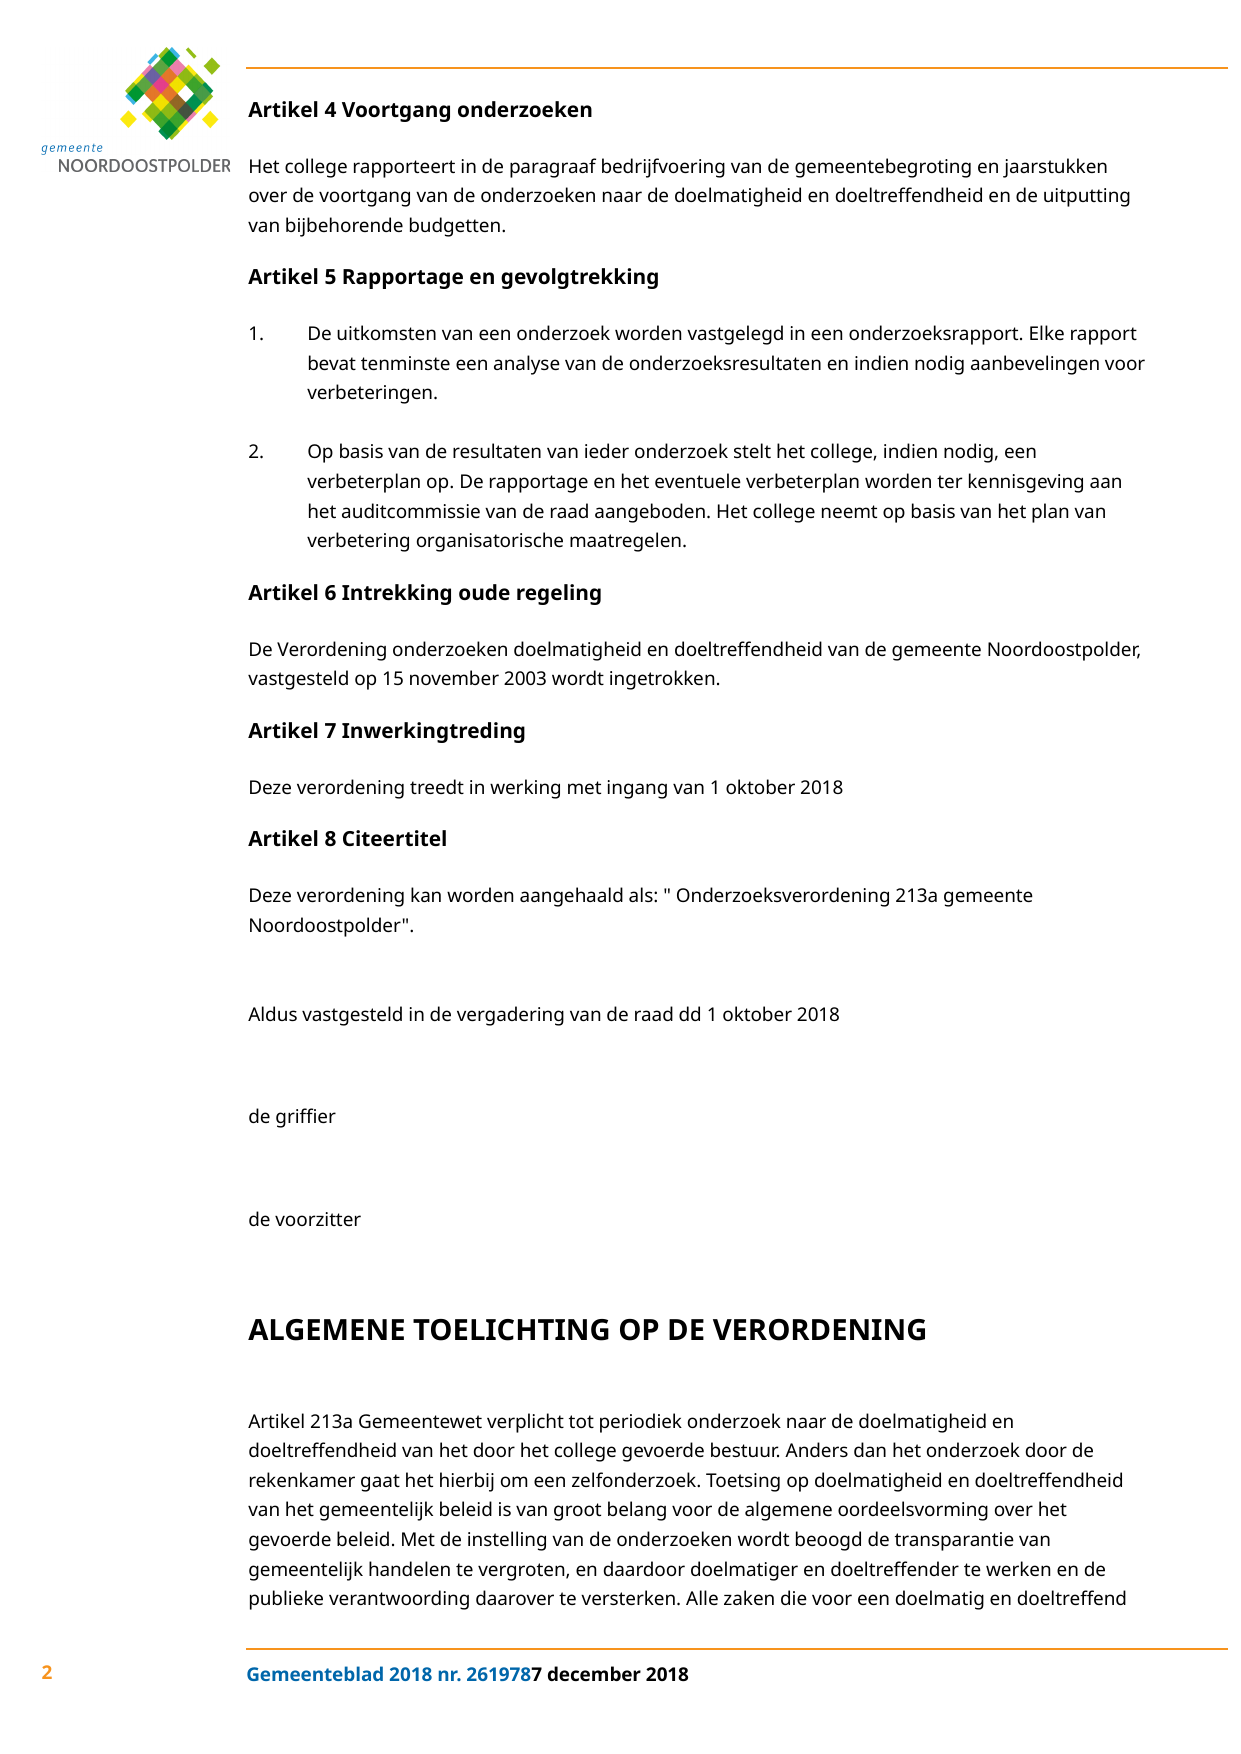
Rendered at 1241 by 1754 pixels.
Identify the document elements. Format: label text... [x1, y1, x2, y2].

text Deze verordening kan worden aangehaald als: " Onderzoeksverordening 213a gemeente Noordoostpolder". [248, 882, 1152, 938]
picture [41, 47, 231, 172]
text Aldus vastgesteld in de vergadering van de raad dd 1 oktober 2018 [248, 1001, 1152, 1026]
text ALGEMENE TOELICHTING OP DE VERORDENING [248, 1309, 1152, 1349]
text Artikel 213a Gemeentewet verplicht tot periodiek onderzoek naar de doelmatigheid en doeltreffendheid van het door het college gevoerde bestuur. Anders dan het onderzoek door de rekenkamer gaat het hierbij om een zelfonderzoek. Toetsing op doelmatigheid en doeltreffendheid van het gemeentelijk beleid is van groot belang voor de algemene oordeelsvorming over het gevoerde beleid. Met de instelling van de onderzoeken wordt beoogd de transparantie van gemeentelijk handelen te vergroten, en daardoor doelmatiger en doeltreffender te werken en de publieke verantwoording daarover te versterken. Alle zaken die voor een doelmatig en doeltreffend [248, 1408, 1152, 1611]
list De uitkomsten van een onderzoek worden vastgelegd in een onderzoeksrapport. Elke rapport bevat tenminste een analyse van de onderzoeksresultaten en indien nodig aanbevelingen voor verbeteringen. [248, 320, 1152, 405]
text Artikel 7 Inwerkingtreding [248, 716, 1152, 744]
text De Verordening onderzoeken doelmatigheid en doeltreffendheid van de gemeente Noordoostpolder, vastgesteld op 15 november 2003 wordt ingetrokken. [248, 636, 1152, 691]
text Artikel 5 Rapportage en gevolgtrekking [248, 262, 1152, 291]
text Artikel 8 Citeertitel [248, 824, 1152, 853]
text de griffier [248, 1104, 1152, 1129]
text Artikel 4 Voortgang onderzoeken [248, 95, 1152, 123]
text de voorzitter [248, 1207, 1152, 1232]
text Het college rapporteert in de paragraaf bedrijfvoering van de gemeentebegroting en jaarstukken over de voortgang van de onderzoeken naar de doelmatigheid en doeltreffendheid en de uitputting van bijbehorende budgetten. [248, 153, 1152, 238]
text Deze verordening treedt in werking met ingang van 1 oktober 2018 [248, 774, 1152, 800]
text Artikel 6 Intrekking oude regeling [248, 578, 1152, 606]
list Op basis van de resultaten van ieder onderzoek stelt het college, indien nodig, een verbeterplan op. De rapportage en het eventuele verbeterplan worden ter kennisgeving aan het auditcommissie van de raad aangeboden. Het college neemt op basis van het plan van verbetering organisatorische maatregelen. [248, 439, 1152, 553]
